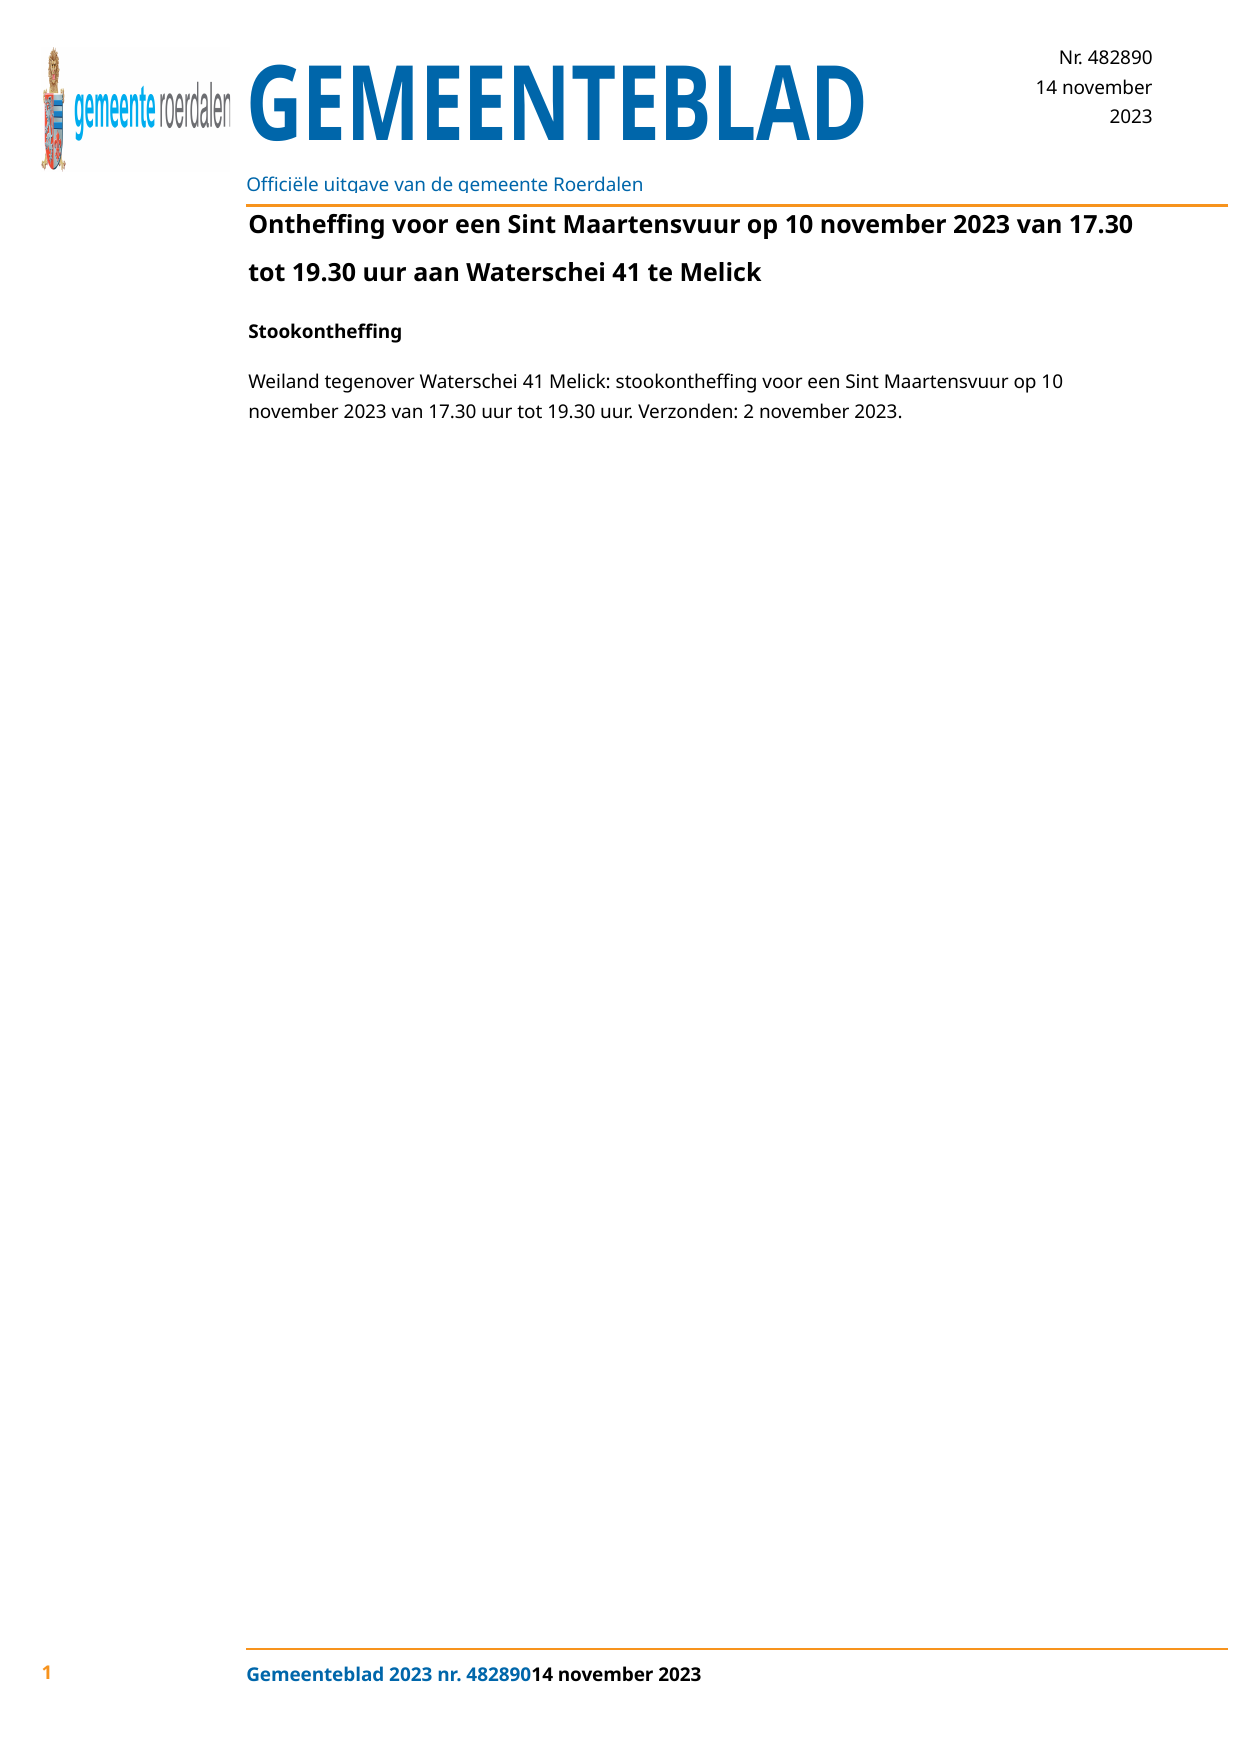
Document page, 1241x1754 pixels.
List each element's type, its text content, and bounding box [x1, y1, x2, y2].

picture [41, 47, 231, 172]
text Stookontheffing [248, 318, 1152, 344]
text Weiland tegenover Waterschei 41 Melick: stookontheffing voor een Sint Maartensvuur op 10 november 2023 van 17.30 uur tot 19.30 uur. Verzonden: 2 november 2023. [248, 368, 1152, 424]
text Ontheffing voor een Sint Maartensvuur op 10 november 2023 van 17.30 tot 19.30 uur aan Waterschei 41 te Melick [248, 207, 1152, 288]
